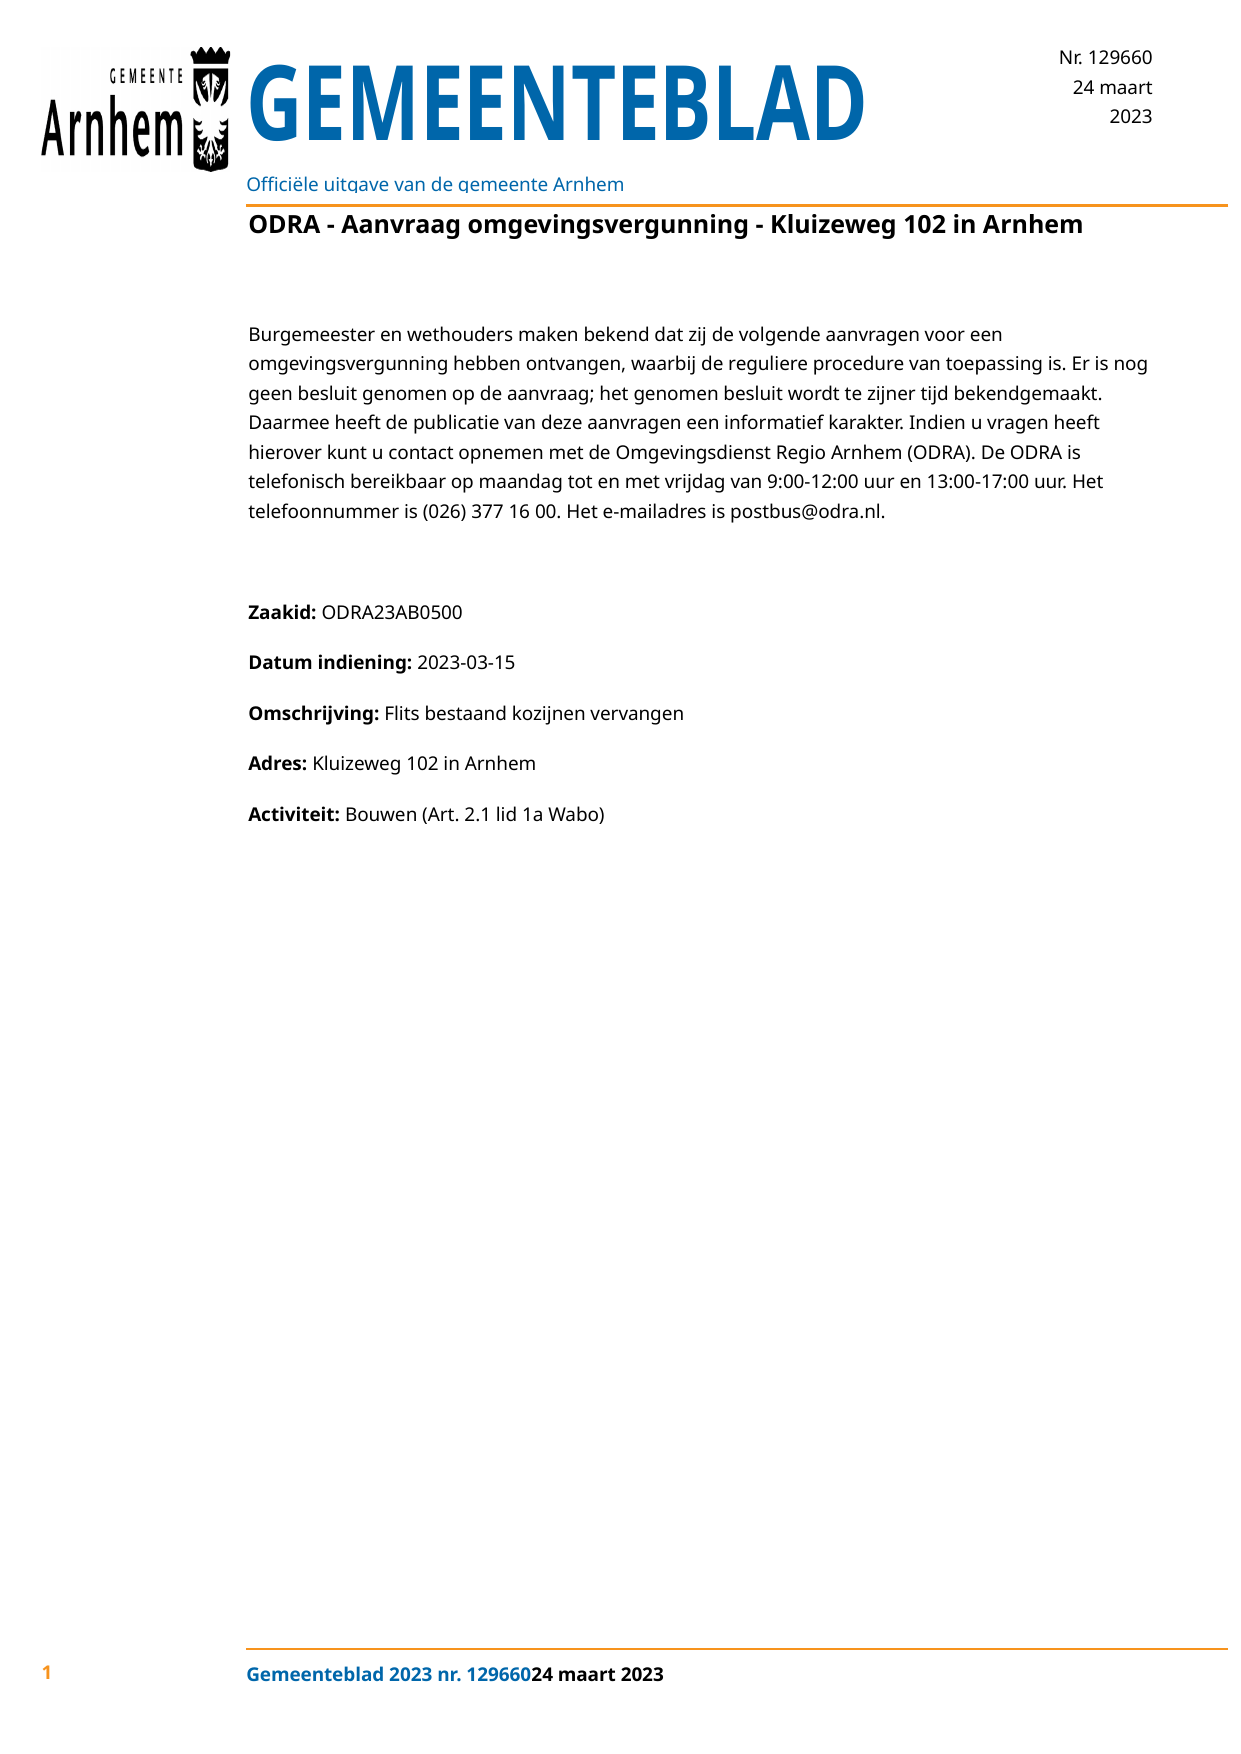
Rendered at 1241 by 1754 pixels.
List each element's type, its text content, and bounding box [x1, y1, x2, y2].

text Adres: Kluizeweg 102 in Arnhem [248, 750, 1152, 776]
text Omschrijving: Flits bestaand kozijnen vervangen [248, 700, 1152, 726]
text Datum indiening: 2023-03-15 [248, 649, 1152, 675]
picture [41, 47, 231, 172]
text Activiteit: Bouwen (Art. 2.1 lid 1a Wabo) [248, 801, 1152, 826]
text Zaakid: ODRA23AB0500 [248, 599, 1152, 625]
text ODRA - Aanvraag omgevingsvergunning - Kluizeweg 102 in Arnhem [248, 207, 1152, 241]
text Burgemeester en wethouders maken bekend dat zij de volgende aanvragen voor een omgevingsvergunning hebben ontvangen, waarbij de reguliere procedure van toepassing is. Er is nog geen besluit genomen op de aanvraag; het genomen besluit wordt te zijner tijd bekendgemaakt. Daarmee heeft de publicatie van deze aanvragen een informatief karakter. Indien u vragen heeft hierover kunt u contact opnemen met de Omgevingsdienst Regio Arnhem (ODRA). De ODRA is telefonisch bereikbaar op maandag tot en met vrijdag van 9:00-12:00 uur en 13:00-17:00 uur. Het telefoonnummer is (026) 377 16 00. Het e-mailadres is postbus@odra.nl. [248, 321, 1152, 524]
